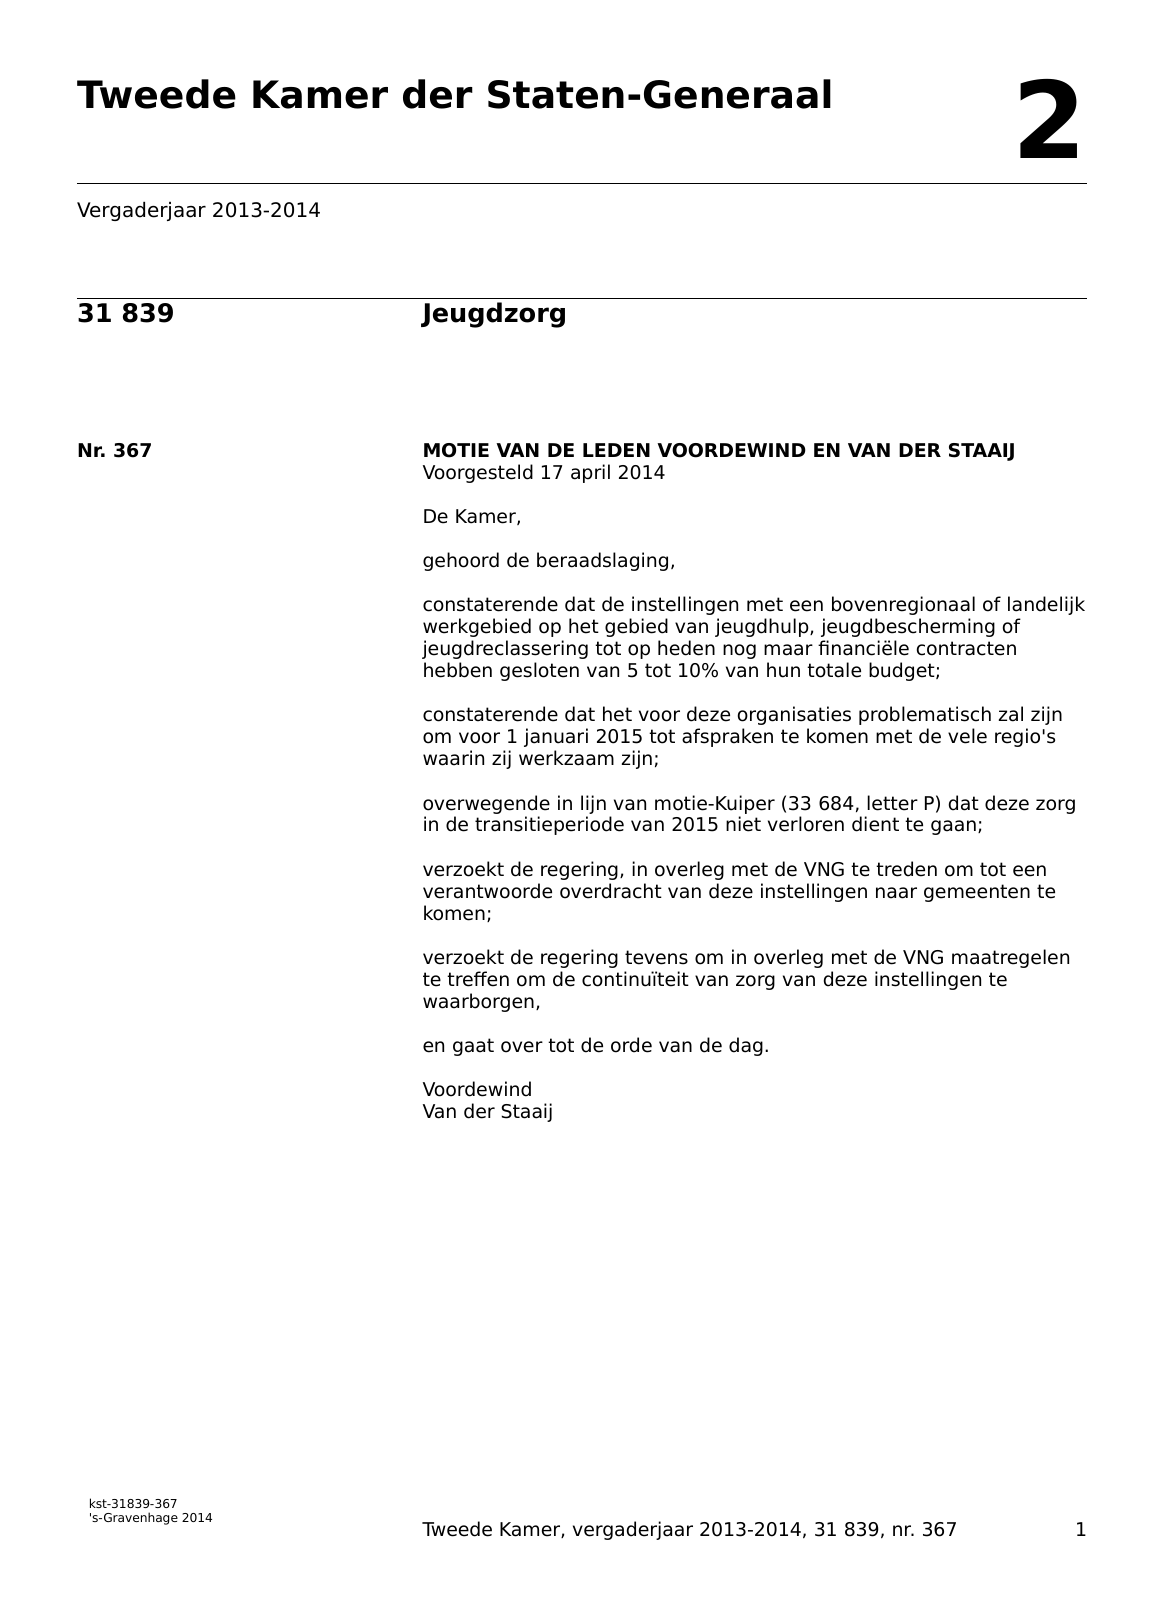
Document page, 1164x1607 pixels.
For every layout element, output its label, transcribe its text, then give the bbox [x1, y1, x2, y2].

text verzoekt de regering tevens om in overleg met de VNG maatregelen te treffen om de continuïteit van zorg van deze instellingen te waarborgen, [422, 947, 1087, 1013]
text verzoekt de regering, in overleg met de VNG te treden om tot een verantwoorde overdracht van deze instellingen naar gemeenten te komen; [422, 858, 1087, 924]
subtitle 31 839 Jeugdzorg [77, 299, 1087, 329]
text Van der Staaij [422, 1101, 1087, 1123]
text en gaat over tot de orde van de dag. [422, 1035, 1087, 1057]
text kst-31839-367 [88, 1497, 323, 1511]
text Voorgesteld 17 april 2014 [422, 462, 1087, 484]
text 's-Gravenhage 2014 [88, 1511, 323, 1525]
table_cell Vergaderjaar 2013-2014 [77, 184, 1087, 298]
subtitle Nr. 367 MOTIE VAN DE LEDEN VOORDEWIND EN VAN DER STAAIJ [77, 440, 1087, 462]
text constaterende dat de instellingen met een bovenregionaal of landelijk werkgebied op het gebied van jeugdhulp, jeugdbescherming of jeugdreclassering tot op heden nog maar financiële contracten hebben gesloten van 5 tot 10% van hun totale budget; [422, 594, 1087, 682]
text gehoord de beraadslaging, [422, 550, 1087, 572]
text De Kamer, [422, 506, 1087, 528]
table_header 2 [886, 59, 1087, 183]
text Voordewind [422, 1079, 1087, 1101]
table_header Tweede Kamer der Staten-Generaal [77, 59, 886, 183]
text constaterende dat het voor deze organisaties problematisch zal zijn om voor 1 januari 2015 tot afspraken te komen met de vele regio's waarin zij werkzaam zijn; [422, 704, 1087, 770]
text overwegende in lijn van motie-Kuiper (33 684, letter P) dat deze zorg in de transitieperiode van 2015 niet verloren dient te gaan; [422, 792, 1087, 836]
